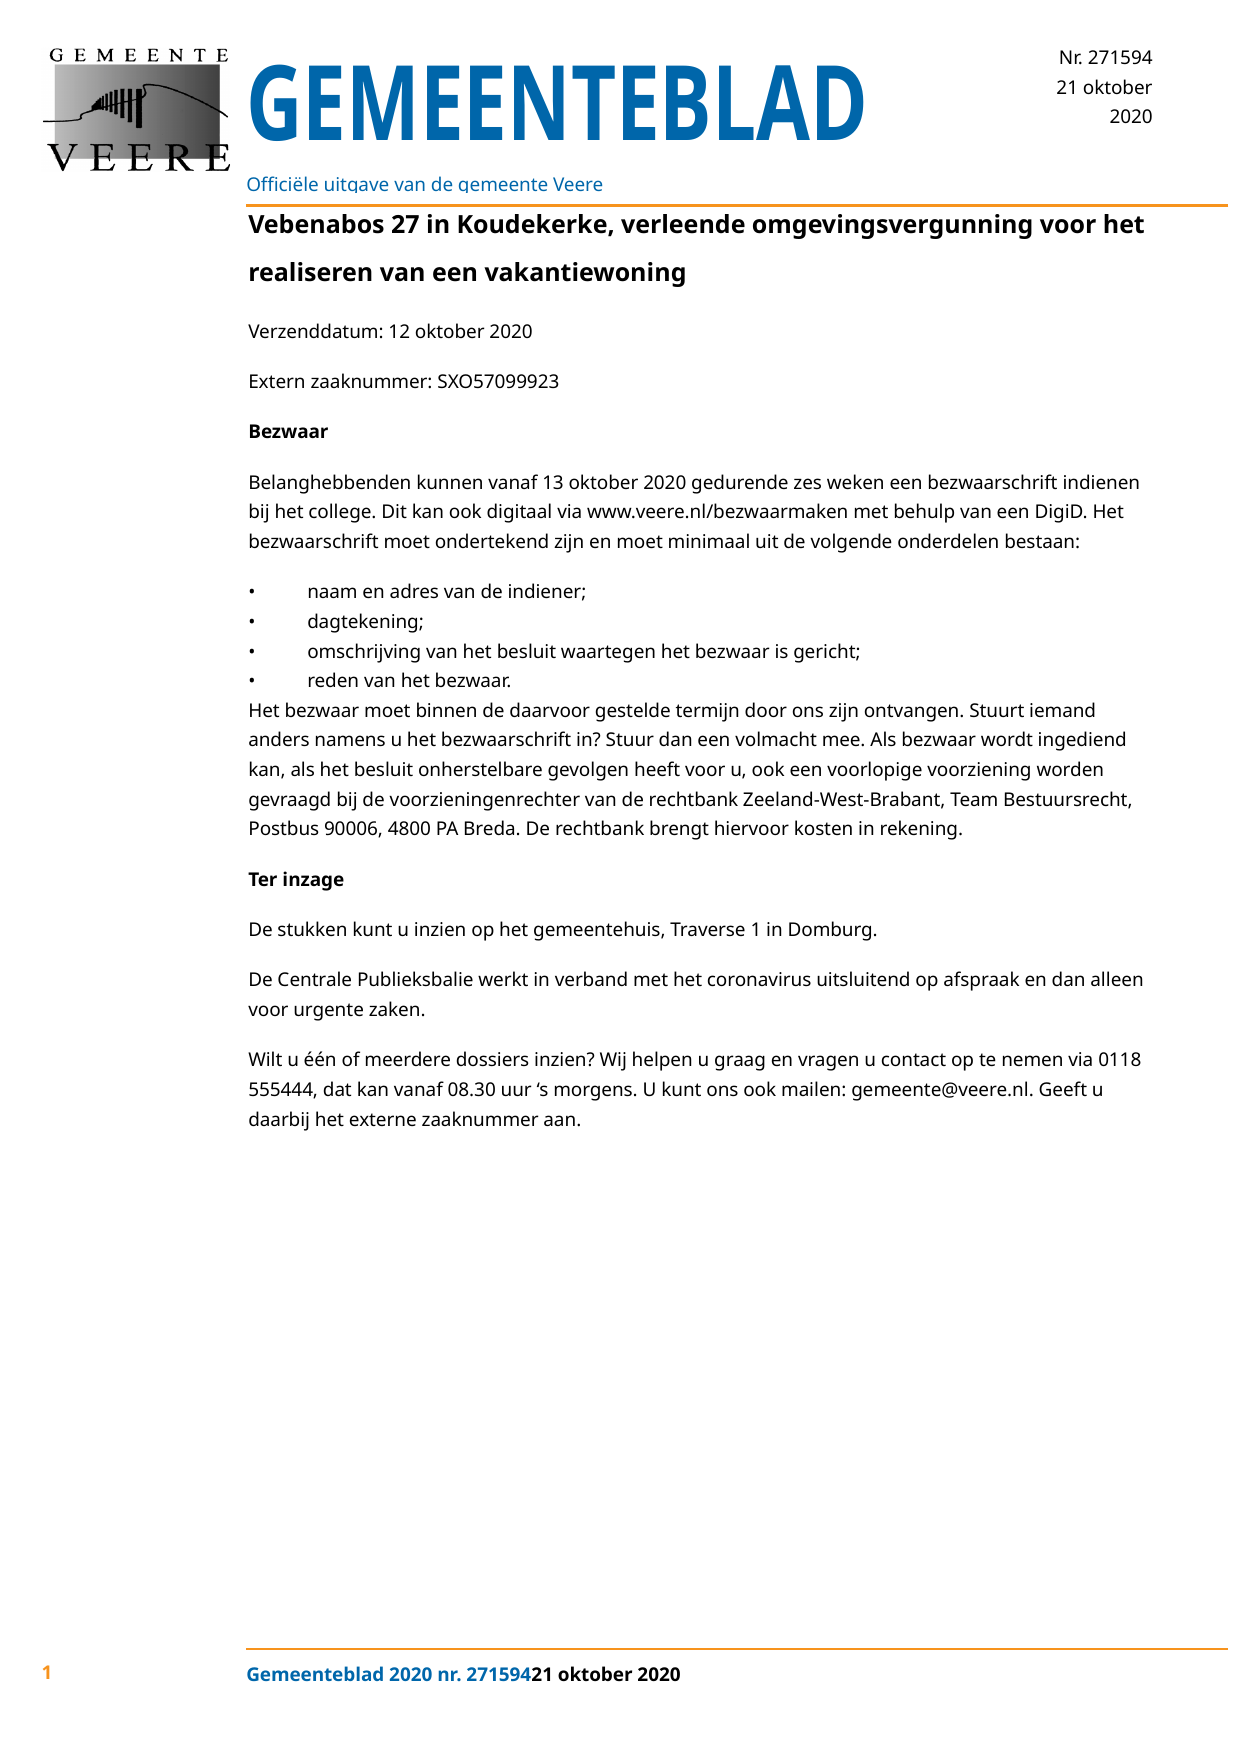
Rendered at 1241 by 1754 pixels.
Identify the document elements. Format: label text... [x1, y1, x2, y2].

list dagtekening; [248, 608, 1152, 634]
text Verzenddatum: 12 oktober 2020 [248, 318, 1152, 344]
text Het bezwaar moet binnen de daarvoor gestelde termijn door ons zijn ontvangen. Stuurt iemand anders namens u het bezwaarschrift in? Stuur dan een volmacht mee. Als bezwaar wordt ingediend kan, als het besluit onherstelbare gevolgen heeft voor u, ook een voorlopige voorziening worden gevraagd bij de voorzieningenrechter van de rechtbank Zeeland-West-Brabant, Team Bestuursrecht, Postbus 90006, 4800 PA Breda. De rechtbank brengt hiervoor kosten in rekening. [248, 697, 1152, 841]
list naam en adres van de indiener; [248, 579, 1152, 604]
text Wilt u één of meerdere dossiers inzien? Wij helpen u graag en vragen u contact op te nemen via 0118 555444, dat kan vanaf 08.30 uur ‘s morgens. U kunt ons ook mailen: gemeente@veere.nl. Geeft u daarbij het externe zaaknummer aan. [248, 1047, 1152, 1132]
list omschrijving van het besluit waartegen het bezwaar is gericht; [248, 638, 1152, 664]
text Extern zaaknummer: SXO57099923 [248, 368, 1152, 394]
text Bezwaar [248, 419, 1152, 444]
picture [41, 47, 231, 172]
text Belanghebbenden kunnen vanaf 13 oktober 2020 gedurende zes weken een bezwaarschrift indienen bij het college. Dit kan ook digitaal via www.veere.nl/bezwaarmaken met behulp van een DigiD. Het bezwaarschrift moet ondertekend zijn en moet minimaal uit de volgende onderdelen bestaan: [248, 469, 1152, 554]
text De Centrale Publieksbalie werkt in verband met het coronavirus uitsluitend op afspraak en dan alleen voor urgente zaken. [248, 967, 1152, 1022]
text Ter inzage [248, 866, 1152, 892]
list reden van het bezwaar. [248, 667, 1152, 693]
text De stukken kunt u inzien op het gemeentehuis, Traverse 1 in Domburg. [248, 916, 1152, 942]
text Vebenabos 27 in Koudekerke, verleende omgevingsvergunning voor het realiseren van een vakantiewoning [248, 207, 1152, 288]
